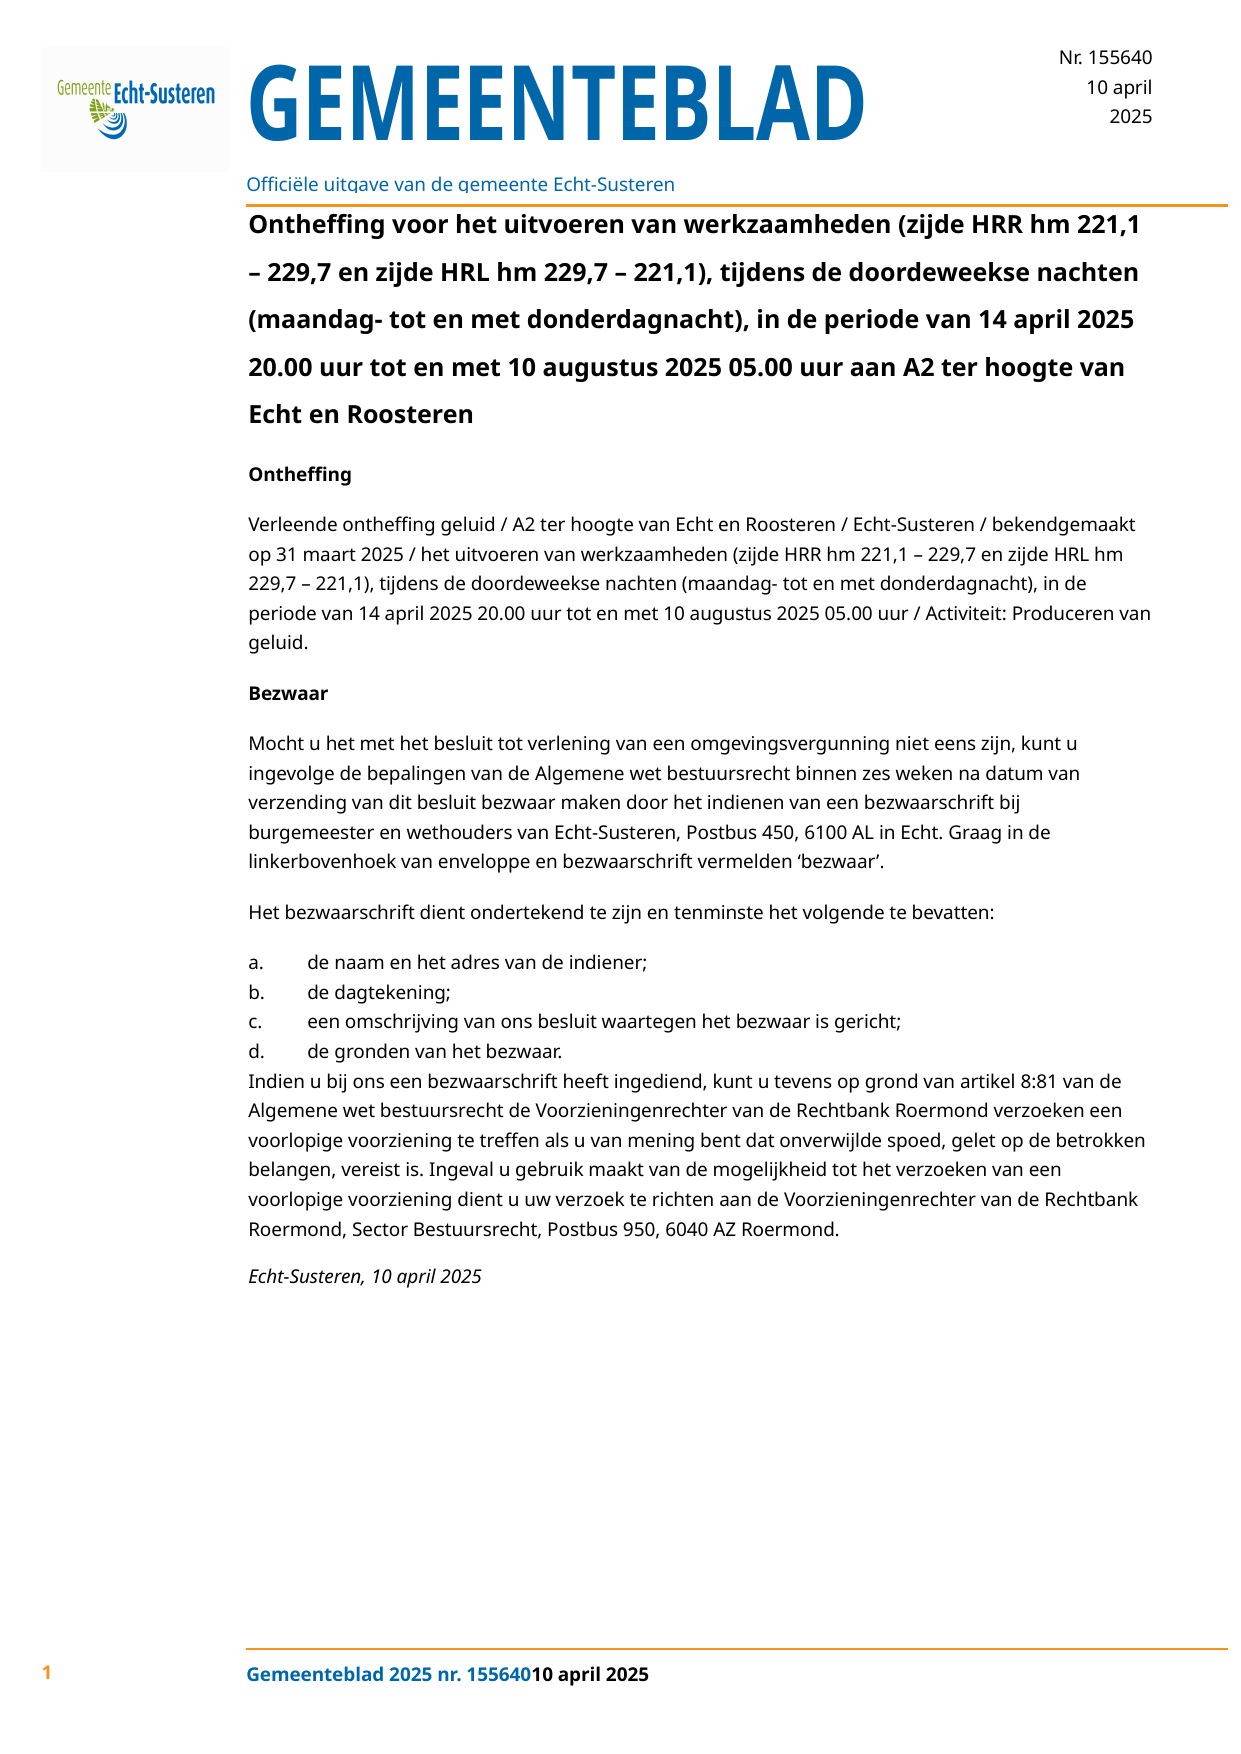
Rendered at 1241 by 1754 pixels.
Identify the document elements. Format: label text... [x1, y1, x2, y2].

text Bezwaar [248, 680, 1152, 706]
text Echt-Susteren, 10 april 2025 [248, 1263, 1152, 1289]
text Het bezwaarschrift dient ondertekend te zijn en tenminste het volgende te bevatten: [248, 899, 1152, 925]
list de gronden van het bezwaar. [248, 1038, 1152, 1064]
text Verleende ontheffing geluid / A2 ter hoogte van Echt en Roosteren / Echt-Susteren / bekendgemaakt op 31 maart 2025 / het uitvoeren van werkzaamheden (zijde HRR hm 221,1 – 229,7 en zijde HRL hm 229,7 – 221,1), tijdens de doordeweekse nachten (maandag- tot en met donderdagnacht), in de periode van 14 april 2025 20.00 uur tot en met 10 augustus 2025 05.00 uur / Activiteit: Produceren van geluid. [248, 511, 1152, 655]
picture [41, 47, 231, 172]
list de dagtekening; [248, 979, 1152, 1005]
text Ontheffing [248, 461, 1152, 486]
list een omschrijving van ons besluit waartegen het bezwaar is gericht; [248, 1009, 1152, 1034]
list de naam en het adres van de indiener; [248, 949, 1152, 975]
text Ontheffing voor het uitvoeren van werkzaamheden (zijde HRR hm 221,1 – 229,7 en zijde HRL hm 229,7 – 221,1), tijdens de doordeweekse nachten (maandag- tot en met donderdagnacht), in de periode van 14 april 2025 20.00 uur tot en met 10 augustus 2025 05.00 uur aan A2 ter hoogte van Echt en Roosteren [248, 207, 1152, 431]
text Mocht u het met het besluit tot verlening van een omgevingsvergunning niet eens zijn, kunt u ingevolge de bepalingen van de Algemene wet bestuursrecht binnen zes weken na datum van verzending van dit besluit bezwaar maken door het indienen van een bezwaarschrift bij burgemeester en wethouders van Echt-Susteren, Postbus 450, 6100 AL in Echt. Graag in de linkerbovenhoek van enveloppe en bezwaarschrift vermelden ‘bezwaar’. [248, 730, 1152, 874]
text Indien u bij ons een bezwaarschrift heeft ingediend, kunt u tevens op grond van artikel 8:81 van de Algemene wet bestuursrecht de Voorzieningenrechter van de Rechtbank Roermond verzoeken een voorlopige voorziening te treffen als u van mening bent dat onverwijlde spoed, gelet op de betrokken belangen, vereist is. Ingeval u gebruik maakt van de mogelijkheid tot het verzoeken van een voorlopige voorziening dient u uw verzoek te richten aan de Voorzieningenrechter van de Rechtbank Roermond, Sector Bestuursrecht, Postbus 950, 6040 AZ Roermond. [248, 1068, 1152, 1241]
